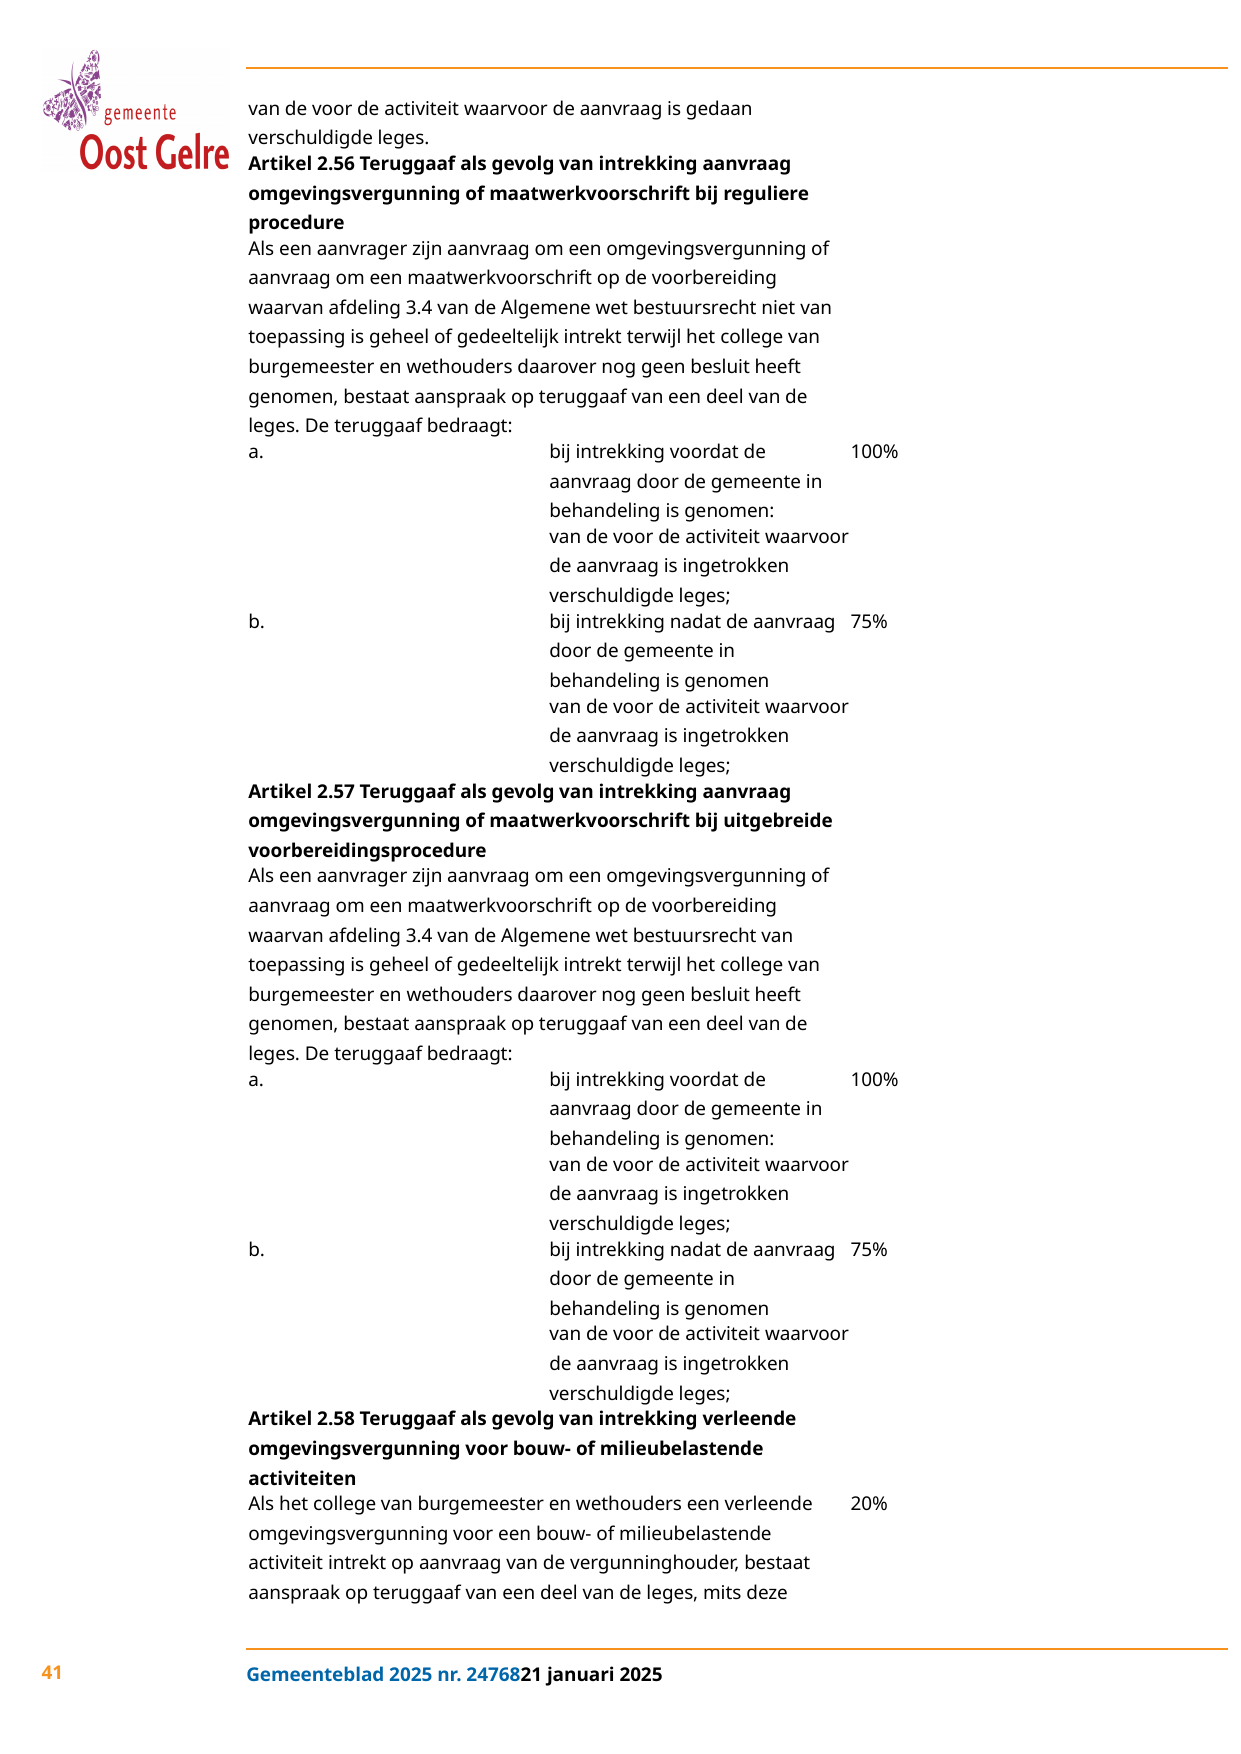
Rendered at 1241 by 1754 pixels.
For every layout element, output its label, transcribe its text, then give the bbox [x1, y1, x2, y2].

table_cell b. [248, 608, 549, 778]
table_cell b. [248, 1236, 549, 1321]
table_cell 20% [850, 1490, 1152, 1605]
picture [41, 47, 231, 172]
table_cell van de voor de activiteit waarvoor de aanvraag is ingetrokken verschuldigde leges; [549, 1151, 850, 1236]
table_cell Als het college van burgemeester en wethouders een verleende omgevingsvergunning voor een bouw- of milieubelastende activiteit intrekt op aanvraag van de vergunninghouder, bestaat aanspraak op teruggaaf van een deel van de leges, mits deze [248, 1490, 850, 1605]
table_cell Als een aanvrager zijn aanvraag om een omgevingsvergunning of aanvraag om een maatwerkvoorschrift op de voorbereiding waarvan afdeling 3.4 van de Algemene wet bestuursrecht van toepassing is geheel of gedeeltelijk intrekt terwijl het college van burgemeester en wethouders daarover nog geen besluit heeft genomen, bestaat aanspraak op teruggaaf van een deel van de leges. De teruggaaf bedraagt: [248, 863, 850, 1066]
table_cell 75% [850, 608, 1152, 693]
table_cell [850, 95, 1152, 150]
table_cell a. [248, 1066, 549, 1151]
table_cell Artikel 2.57 Teruggaaf als gevolg van intrekking aanvraag omgevingsvergunning of maatwerkvoorschrift bij uitgebreide voorbereidingsprocedure [248, 778, 850, 863]
table_cell [850, 1406, 1152, 1490]
table_cell Als een aanvrager zijn aanvraag om een omgevingsvergunning of aanvraag om een maatwerkvoorschrift op de voorbereiding waarvan afdeling 3.4 van de Algemene wet bestuursrecht niet van toepassing is geheel of gedeeltelijk intrekt terwijl het college van burgemeester en wethouders daarover nog geen besluit heeft genomen, bestaat aanspraak op teruggaaf van een deel van de leges. De teruggaaf bedraagt: [248, 235, 850, 438]
table_cell [850, 1321, 1152, 1406]
table_cell 100% [850, 438, 1152, 523]
table_cell bij intrekking nadat de aanvraag door de gemeente in behandeling is genomen [549, 1236, 850, 1321]
table_cell 75% [850, 1236, 1152, 1321]
table_cell bij intrekking nadat de aanvraag door de gemeente in behandeling is genomen [549, 608, 850, 693]
table_cell a. [248, 438, 549, 608]
table_cell [248, 1321, 549, 1406]
table_cell Artikel 2.58 Teruggaaf als gevolg van intrekking verleende omgevingsvergunning voor bouw- of milieubelastende activiteiten [248, 1406, 850, 1490]
table_cell Artikel 2.56 Teruggaaf als gevolg van intrekking aanvraag omgevingsvergunning of maatwerkvoorschrift bij reguliere procedure [248, 150, 850, 235]
table_cell van de voor de activiteit waarvoor de aanvraag is gedaan verschuldigde leges. [248, 95, 850, 150]
table_cell 100% [850, 1066, 1152, 1151]
table_cell [850, 778, 1152, 863]
table_cell [850, 693, 1152, 778]
table_cell van de voor de activiteit waarvoor de aanvraag is ingetrokken verschuldigde leges; [549, 1321, 850, 1406]
table_cell [850, 235, 1152, 438]
table_cell van de voor de activiteit waarvoor de aanvraag is ingetrokken verschuldigde leges; [549, 523, 850, 608]
table_cell [850, 863, 1152, 1066]
table_cell [850, 150, 1152, 235]
table_cell [850, 523, 1152, 608]
table_cell van de voor de activiteit waarvoor de aanvraag is ingetrokken verschuldigde leges; [549, 693, 850, 778]
table_cell [248, 1151, 549, 1236]
table_cell [850, 1151, 1152, 1236]
table_cell bij intrekking voordat de aanvraag door de gemeente in behandeling is genomen: [549, 438, 850, 523]
table_cell bij intrekking voordat de aanvraag door de gemeente in behandeling is genomen: [549, 1066, 850, 1151]
